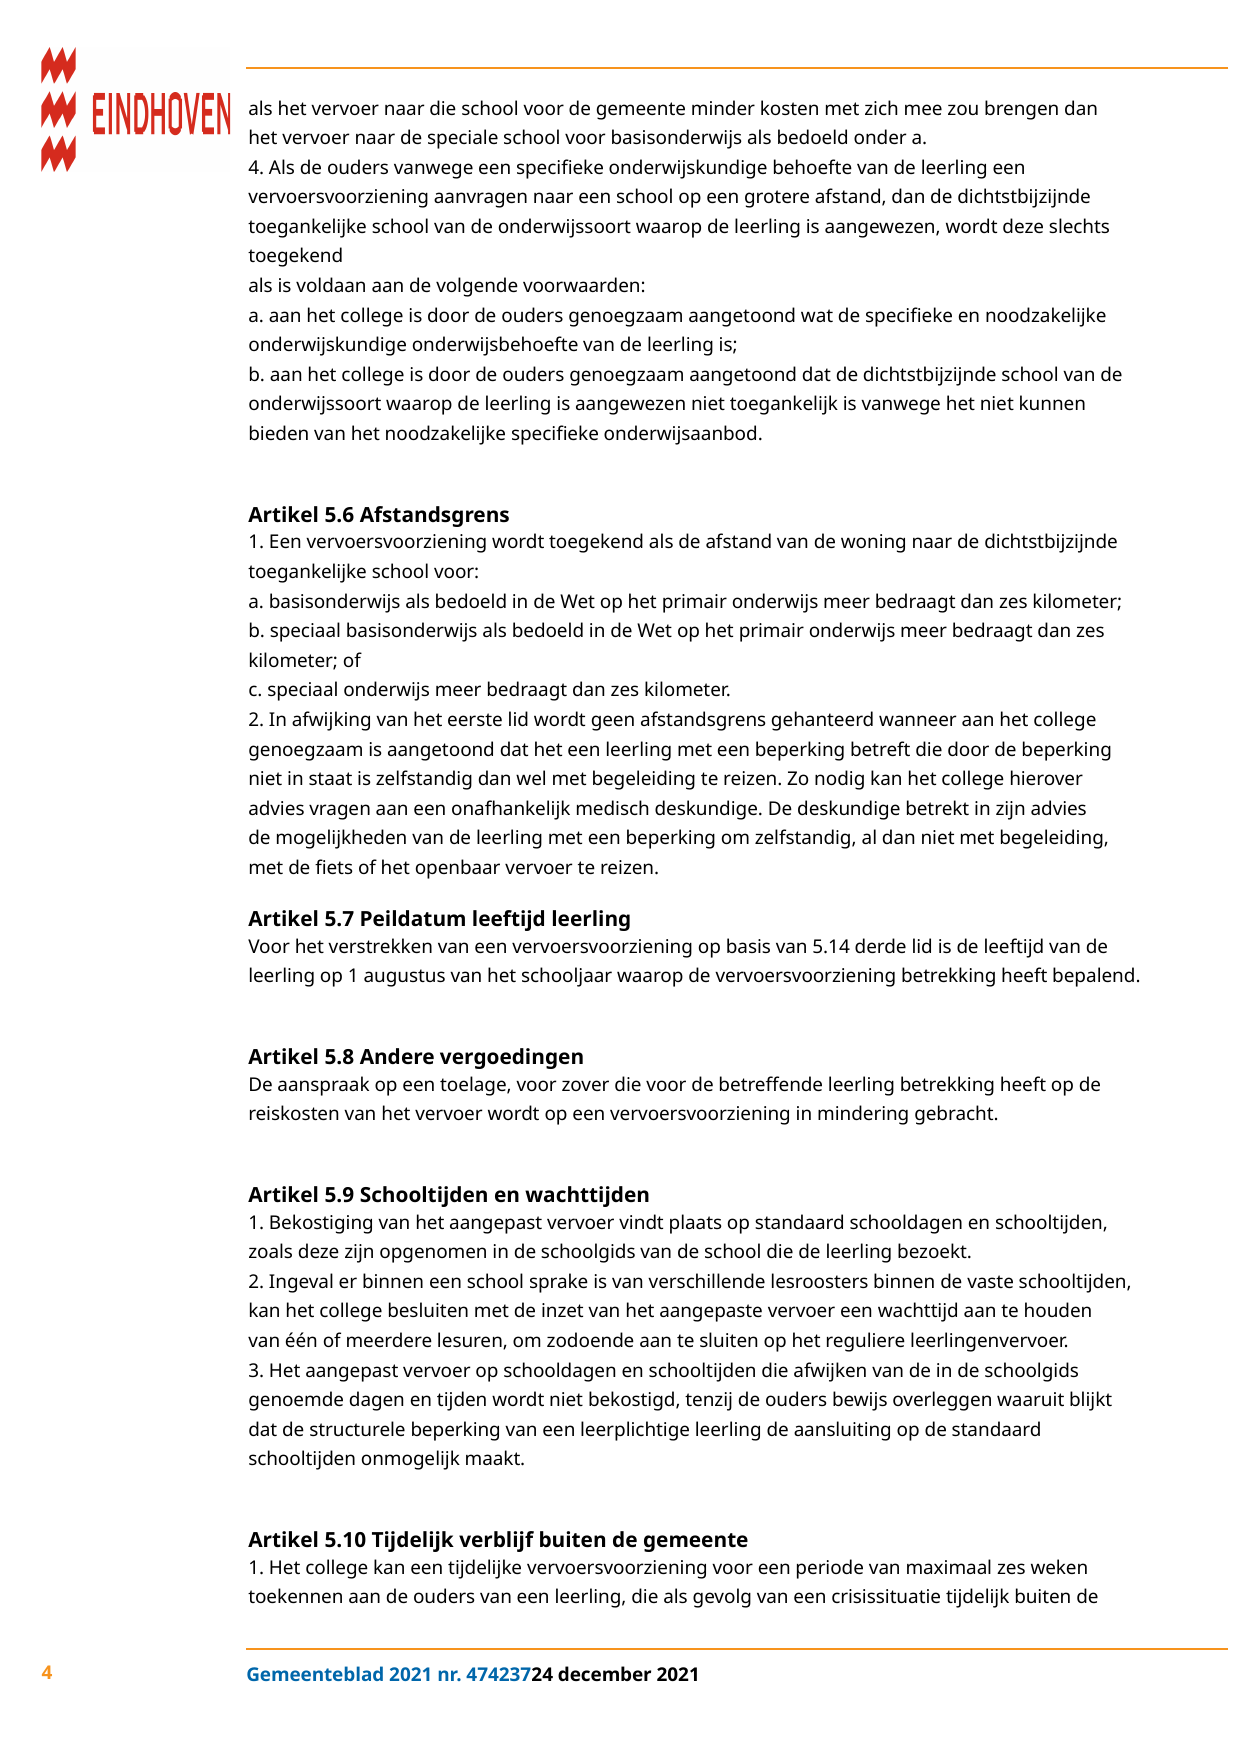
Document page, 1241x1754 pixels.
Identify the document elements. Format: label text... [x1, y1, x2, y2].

text 4. Als de ouders vanwege een specifieke onderwijskundige behoefte van de leerling een vervoersvoorziening aanvragen naar een school op een grotere afstand, dan de dichtstbijzijnde toegankelijke school van de onderwijssoort waarop de leerling is aangewezen, wordt deze slechts toegekend [248, 154, 1152, 268]
text Artikel 5.9 Schooltijden en wachttijden [248, 1181, 1152, 1209]
text a. basisonderwijs als bedoeld in de Wet op het primair onderwijs meer bedraagt dan zes kilometer; [248, 588, 1152, 613]
text Artikel 5.8 Andere vergoedingen [248, 1042, 1152, 1071]
text 2. Ingeval er binnen een school sprake is van verschillende lesroosters binnen de vaste schooltijden, [248, 1268, 1152, 1294]
text van één of meerdere lesuren, om zodoende aan te sluiten op het reguliere leerlingenvervoer. [248, 1327, 1152, 1353]
text als is voldaan aan de volgende voorwaarden: [248, 272, 1152, 298]
text Artikel 5.7 Peildatum leeftijd leerling [248, 904, 1152, 933]
text Artikel 5.10 Tijdelijk verblijf buiten de gemeente [248, 1526, 1152, 1554]
text a. aan het college is door de ouders genoegzaam aangetoond wat de specifieke en noodzakelijke [248, 302, 1152, 328]
text kilometer; of [248, 647, 1152, 673]
text 3. Het aangepast vervoer op schooldagen en schooltijden die afwijken van de in de schoolgids genoemde dagen en tijden wordt niet bekostigd, tenzij de ouders bewijs overleggen waaruit blijkt [248, 1357, 1152, 1412]
text toegankelijke school voor: [248, 558, 1152, 584]
text bieden van het noodzakelijke specifieke onderwijsaanbod. [248, 420, 1152, 446]
text De aanspraak op een toelage, voor zover die voor de betreffende leerling betrekking heeft op de reiskosten van het vervoer wordt op een vervoersvoorziening in mindering gebracht. [248, 1071, 1152, 1126]
text 2. In afwijking van het eerste lid wordt geen afstandsgrens gehanteerd wanneer aan het college [248, 706, 1152, 732]
text dat de structurele beperking van een leerplichtige leerling de aansluiting op de standaard [248, 1416, 1152, 1442]
text onderwijskundige onderwijsbehoefte van de leerling is; [248, 331, 1152, 357]
text c. speciaal onderwijs meer bedraagt dan zes kilometer. [248, 677, 1152, 702]
text b. speciaal basisonderwijs als bedoeld in de Wet op het primair onderwijs meer bedraagt dan zes [248, 617, 1152, 643]
text onderwijssoort waarop de leerling is aangewezen niet toegankelijk is vanwege het niet kunnen [248, 391, 1152, 416]
text leerling op 1 augustus van het schooljaar waarop de vervoersvoorziening betrekking heeft bepalend. [248, 962, 1152, 988]
text Voor het verstrekken van een vervoersvoorziening op basis van 5.14 derde lid is de leeftijd van de [248, 933, 1152, 959]
text met de fiets of het openbaar vervoer te reizen. [248, 854, 1152, 880]
text als het vervoer naar die school voor de gemeente minder kosten met zich mee zou brengen dan [248, 95, 1152, 121]
text schooltijden onmogelijk maakt. [248, 1446, 1152, 1471]
text 1. Het college kan een tijdelijke vervoersvoorziening voor een periode van maximaal zes weken [248, 1554, 1152, 1580]
text Artikel 5.6 Afstandsgrens [248, 500, 1152, 529]
text toekennen aan de ouders van een leerling, die als gevolg van een crisissituatie tijdelijk buiten de [248, 1584, 1152, 1609]
text kan het college besluiten met de inzet van het aangepaste vervoer een wachttijd aan te houden [248, 1298, 1152, 1323]
text het vervoer naar de speciale school voor basisonderwijs als bedoeld onder a. [248, 124, 1152, 150]
text niet in staat is zelfstandig dan wel met begeleiding te reizen. Zo nodig kan het college hierover [248, 765, 1152, 791]
text 1. Een vervoersvoorziening wordt toegekend als de afstand van de woning naar de dichtstbijzijnde [248, 529, 1152, 554]
picture [41, 47, 231, 172]
text genoegzaam is aangetoond dat het een leerling met een beperking betreft die door de beperking [248, 736, 1152, 761]
text advies vragen aan een onafhankelijk medisch deskundige. De deskundige betrekt in zijn advies [248, 795, 1152, 821]
text b. aan het college is door de ouders genoegzaam aangetoond dat de dichtstbijzijnde school van de [248, 361, 1152, 387]
text 1. Bekostiging van het aangepast vervoer vindt plaats op standaard schooldagen en schooltijden, [248, 1209, 1152, 1235]
text de mogelijkheden van de leerling met een beperking om zelfstandig, al dan niet met begeleiding, [248, 824, 1152, 850]
text zoals deze zijn opgenomen in de schoolgids van de school die de leerling bezoekt. [248, 1238, 1152, 1264]
